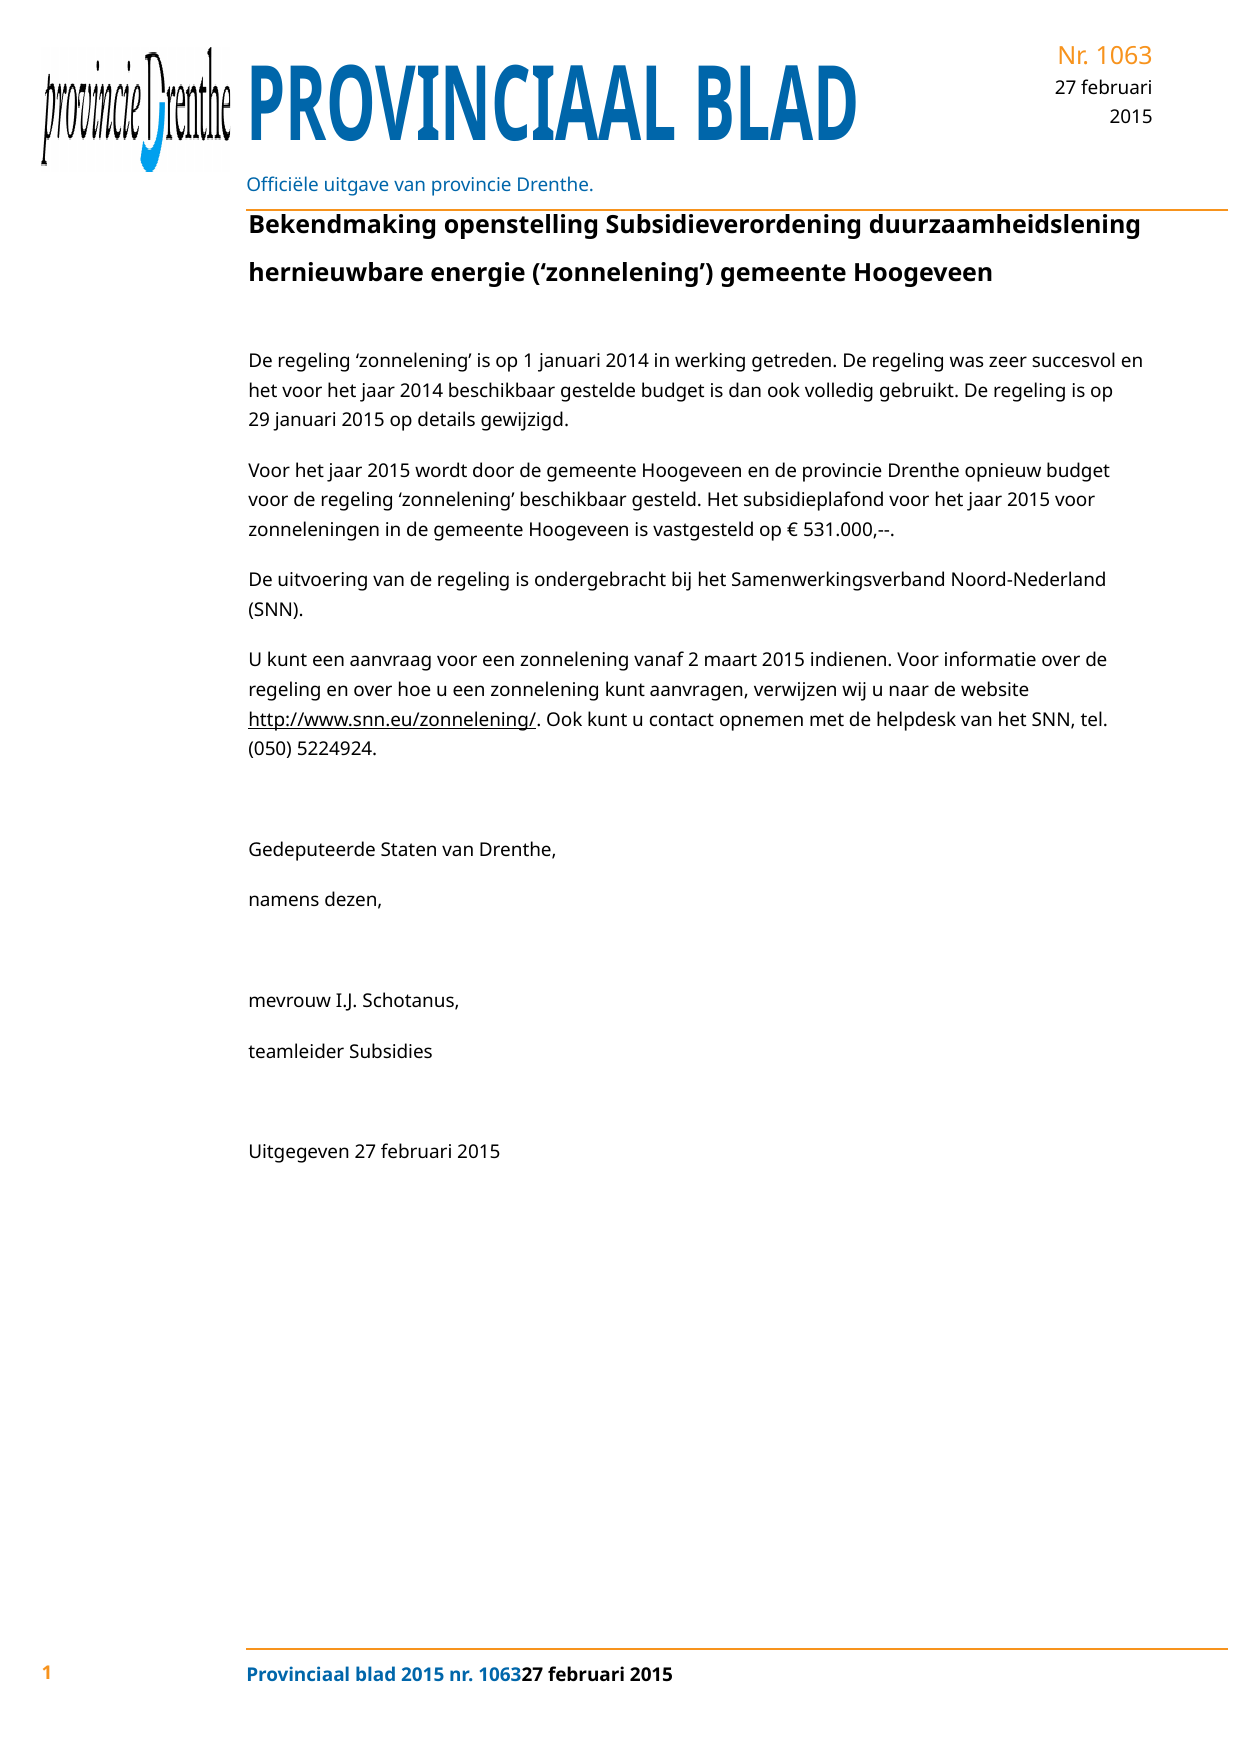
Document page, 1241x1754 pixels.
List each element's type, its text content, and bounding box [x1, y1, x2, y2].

picture [41, 47, 231, 172]
text U kunt een aanvraag voor een zonnelening vanaf 2 maart 2015 indienen. Voor informatie over de regeling en over hoe u een zonnelening kunt aanvragen, verwijzen wij u naar de website http://www.snn.eu/zonnelening/. Ook kunt u contact opnemen met de helpdesk van het SNN, tel. (050) 5224924. [248, 647, 1152, 761]
text Gedeputeerde Staten van Drenthe, [248, 836, 1152, 862]
text namens dezen, [248, 887, 1152, 912]
text De uitvoering van de regeling is ondergebracht bij het Samenwerkingsverband Noord-Nederland (SNN). [248, 567, 1152, 622]
text teamleider Subsidies [248, 1038, 1152, 1064]
text Uitgegeven 27 februari 2015 [248, 1139, 1152, 1164]
text mevrouw I.J. Schotanus, [248, 987, 1152, 1013]
text Bekendmaking openstelling Subsidieverordening duurzaamheidslening hernieuwbare energie (‘zonnelening’) gemeente Hoogeveen [248, 211, 1152, 288]
text Voor het jaar 2015 wordt door de gemeente Hoogeveen en de provincie Drenthe opnieuw budget voor de regeling ‘zonnelening’ beschikbaar gesteld. Het subsidieplafond voor het jaar 2015 voor zonneleningen in de gemeente Hoogeveen is vastgesteld op € 531.000,--. [248, 457, 1152, 542]
text De regeling ‘zonnelening’ is op 1 januari 2014 in werking getreden. De regeling was zeer succesvol en het voor het jaar 2014 beschikbaar gestelde budget is dan ook volledig gebruikt. De regeling is op 29 januari 2015 op details gewijzigd. [248, 347, 1152, 432]
